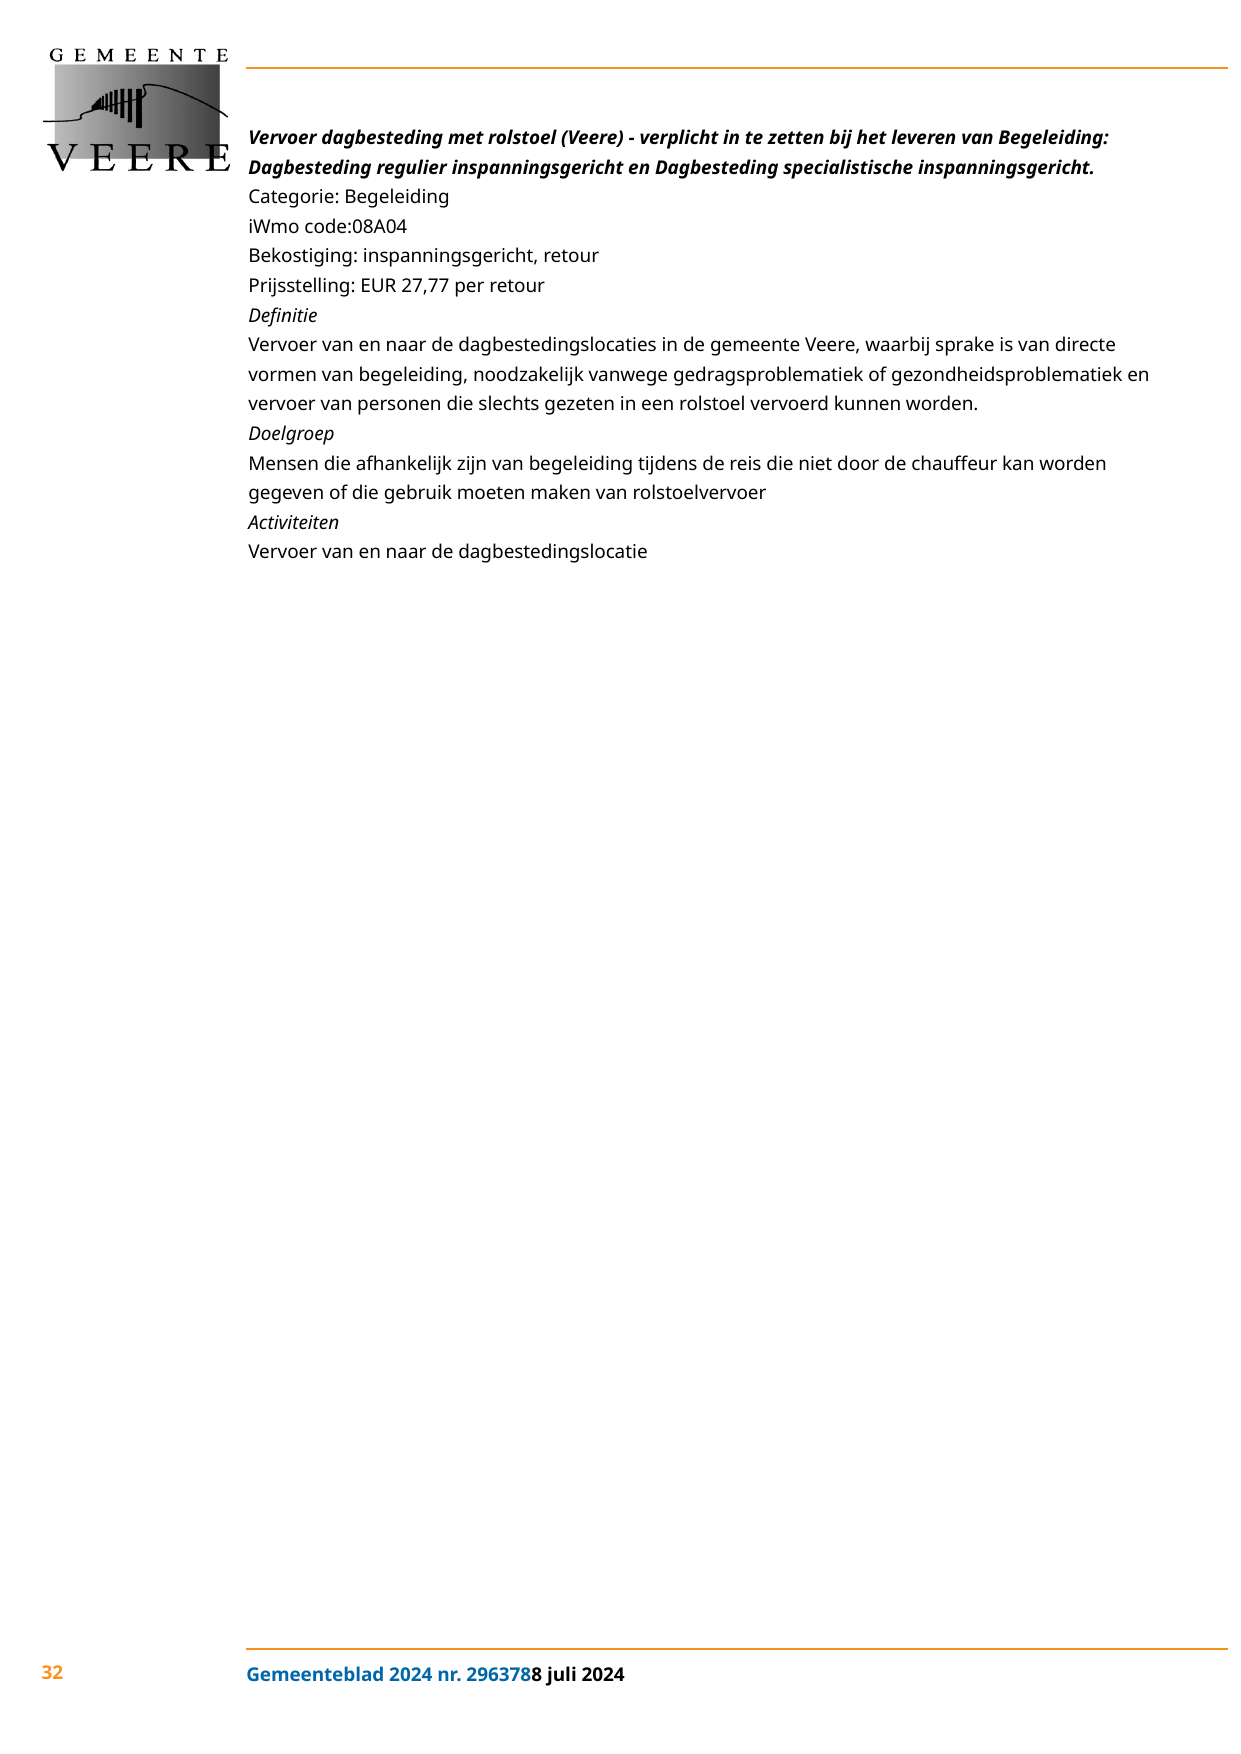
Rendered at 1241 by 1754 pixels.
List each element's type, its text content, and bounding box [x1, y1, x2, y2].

text Definitie [248, 302, 1152, 328]
text Doelgroep [248, 420, 1152, 446]
text Vervoer dagbesteding met rolstoel (Veere) - verplicht in te zetten bij het leveren van Begeleiding: Dagbesteding regulier inspanningsgericht en Dagbesteding specialistische inspanningsgericht. [248, 124, 1152, 180]
text Vervoer van en naar de dagbestedingslocatie [248, 538, 1152, 564]
text Activiteiten [248, 509, 1152, 535]
text iWmo code:08A04 [248, 213, 1152, 239]
text Vervoer van en naar de dagbestedingslocaties in de gemeente Veere, waarbij sprake is van directe vormen van begeleiding, noodzakelijk vanwege gedragsproblematiek of gezondheidsproblematiek en vervoer van personen die slechts gezeten in een rolstoel vervoerd kunnen worden. [248, 331, 1152, 416]
text Prijsstelling: EUR 27,77 per retour [248, 272, 1152, 298]
text Categorie: Begeleiding [248, 183, 1152, 209]
picture [41, 47, 231, 172]
text Bekostiging: inspanningsgericht, retour [248, 243, 1152, 268]
text Mensen die afhankelijk zijn van begeleiding tijdens de reis die niet door de chauffeur kan worden gegeven of die gebruik moeten maken van rolstoelvervoer [248, 450, 1152, 505]
